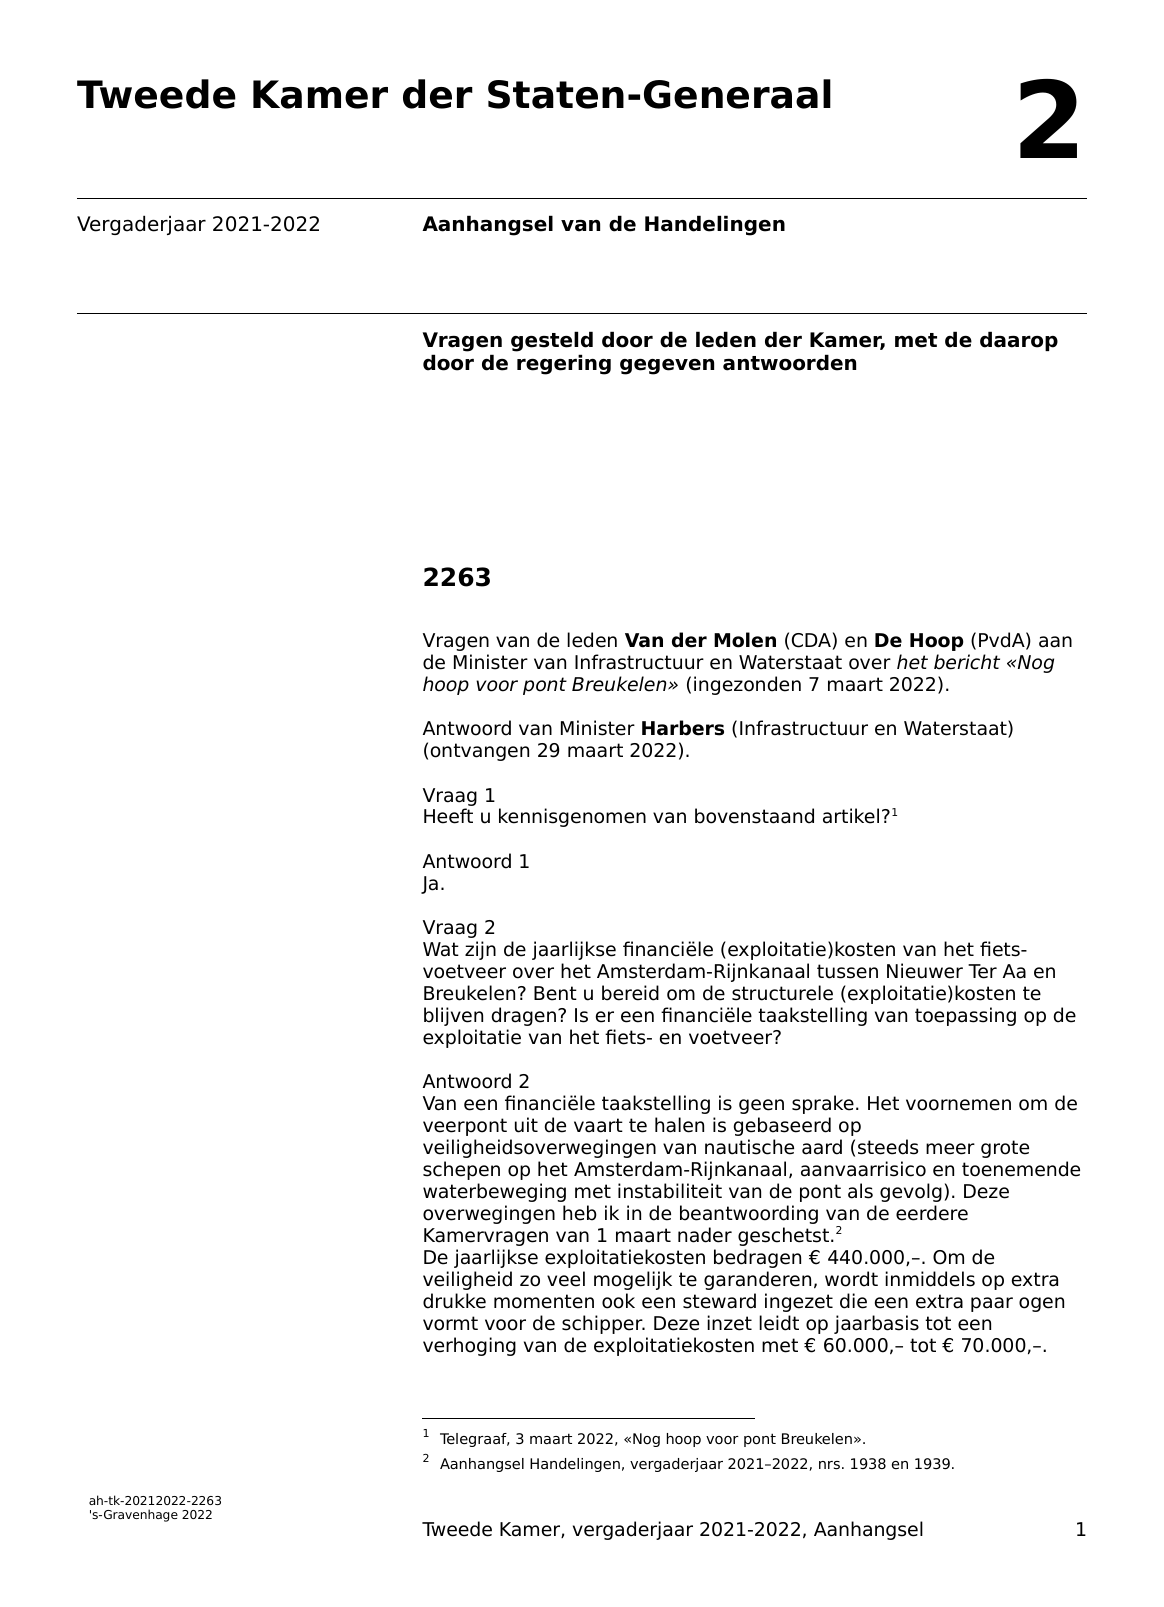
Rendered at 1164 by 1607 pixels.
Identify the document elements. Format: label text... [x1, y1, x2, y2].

table_cell Vragen gesteld door de leden der Kamer, met de daarop door de regering gegeven antwoorden [422, 314, 1087, 375]
text Wat zijn de jaarlijkse financiële (exploitatie)kosten van het fiets-voetveer over het Amsterdam-Rijnkanaal tussen Nieuwer Ter Aa en Breukelen? Bent u bereid om de structurele (exploitatie)kosten te blijven dragen? Is er een financiële taakstelling van toepassing op de exploitatie van het fiets- en voetveer? [422, 939, 1087, 1049]
text Vragen van de leden Van der Molen (CDA) en De Hoop (PvdA) aan de Minister van Infrastructuur en Waterstaat over het bericht «Nog hoop voor pont Breukelen» (ingezonden 7 maart 2022). [422, 630, 1087, 696]
text Van een financiële taakstelling is geen sprake. Het voornemen om de veerpont uit de vaart te halen is gebaseerd op veiligheidsoverwegingen van nautische aard (steeds meer grote schepen op het Amsterdam-Rijnkanaal, aanvaarrisico en toenemende waterbeweging met instabiliteit van de pont als gevolg). Deze overwegingen heb ik in de beantwoording van de eerdere Kamervragen van 1 maart nader geschetst. [422, 1093, 1087, 1247]
table_cell [77, 314, 422, 375]
text Heeft u kennisgenomen van bovenstaand artikel? [422, 806, 1087, 828]
text Antwoord 2 [422, 1071, 1087, 1093]
text ah-tk-20212022-2263 [88, 1494, 323, 1508]
table_cell Aanhangsel van de Handelingen [422, 199, 1087, 313]
table_header Tweede Kamer der Staten-Generaal [77, 59, 886, 198]
text Vraag 1 [422, 784, 1087, 806]
text Telegraaf, 3 maart 2022, «Nog hoop voor pont Breukelen». [422, 1427, 1087, 1449]
text Antwoord 1 [422, 851, 1087, 873]
table_header 2 [886, 59, 1087, 198]
text Aanhangsel Handelingen, vergaderjaar 2021–2022, nrs. 1938 en 1939. [422, 1452, 1087, 1474]
text 's-Gravenhage 2022 [88, 1508, 323, 1522]
table_cell Vergaderjaar 2021-2022 [77, 199, 422, 313]
text Ja. [422, 873, 1087, 894]
text 2263 [422, 563, 1087, 592]
text Vraag 2 [422, 917, 1087, 939]
text De jaarlijkse exploitatiekosten bedragen € 440.000,–. Om de veiligheid zo veel mogelijk te garanderen, wordt inmiddels op extra drukke momenten ook een steward ingezet die een extra paar ogen vormt voor de schipper. Deze inzet leidt op jaarbasis tot een verhoging van de exploitatiekosten met € 60.000,– tot € 70.000,–. [422, 1247, 1087, 1357]
text Antwoord van Minister Harbers (Infrastructuur en Waterstaat) (ontvangen 29 maart 2022). [422, 718, 1087, 762]
